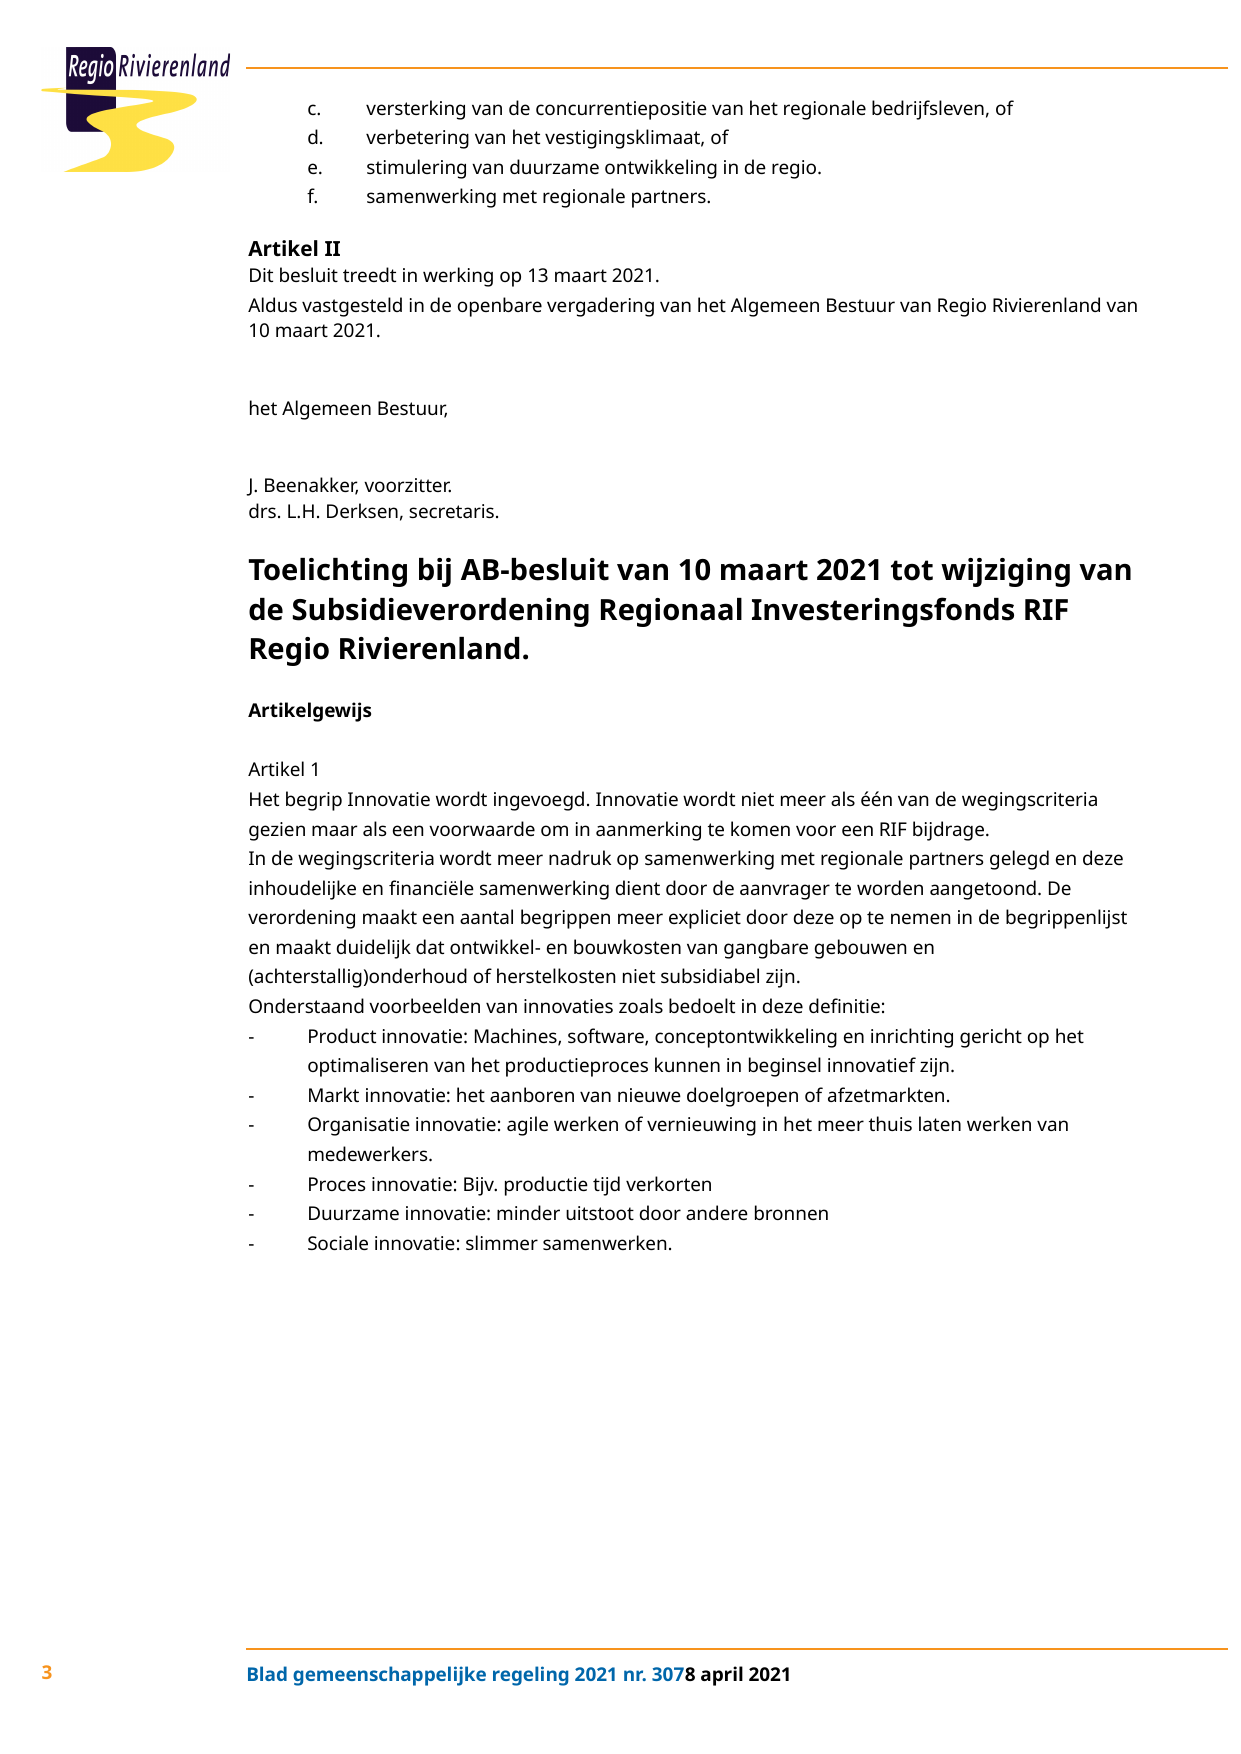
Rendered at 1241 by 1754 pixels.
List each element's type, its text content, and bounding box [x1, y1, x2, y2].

list Organisatie innovatie: agile werken of vernieuwing in het meer thuis laten werken van medewerkers. [248, 1112, 1152, 1167]
text Toelichting bij AB-besluit van 10 maart 2021 tot wijziging van de Subsidieverordening Regionaal Investeringsfonds RIF Regio Rivierenland. [248, 549, 1152, 668]
text Artikel II [248, 234, 1152, 262]
text Aldus vastgesteld in de openbare vergadering van het Algemeen Bestuur van Regio Rivierenland van 10 maart 2021. [248, 292, 1152, 343]
text het Algemeen Bestuur, [248, 395, 1152, 421]
text In de wegingscriteria wordt meer nadruk op samenwerking met regionale partners gelegd en deze inhoudelijke en financiële samenwerking dient door de aanvrager te worden aangetoond. De verordening maakt een aantal begrippen meer expliciet door deze op te nemen in de begrippenlijst en maakt duidelijk dat ontwikkel- en bouwkosten van gangbare gebouwen en (achterstallig)onderhoud of herstelkosten niet subsidiabel zijn. [248, 845, 1152, 989]
list Duurzame innovatie: minder uitstoot door andere bronnen [248, 1200, 1152, 1226]
list samenwerking met regionale partners. [307, 183, 1152, 209]
text Onderstaand voorbeelden van innovaties zoals bedoelt in deze definitie: [248, 993, 1152, 1019]
picture [41, 47, 231, 172]
text Artikelgewijs [248, 697, 1152, 723]
list Sociale innovatie: slimmer samenwerken. [248, 1230, 1152, 1256]
list Proces innovatie: Bijv. productie tijd verkorten [248, 1171, 1152, 1197]
text Artikel 1 [248, 757, 1152, 782]
text Dit besluit treedt in werking op 13 maart 2021. [248, 262, 1152, 288]
list stimulering van duurzame ontwikkeling in de regio. [307, 154, 1152, 180]
list Markt innovatie: het aanboren van nieuwe doelgroepen of afzetmarkten. [248, 1082, 1152, 1108]
list verbetering van het vestigingsklimaat, of [307, 124, 1152, 150]
text J. Beenakker, voorzitter. [248, 472, 1152, 498]
text Het begrip Innovatie wordt ingevoegd. Innovatie wordt niet meer als één van de wegingscriteria gezien maar als een voorwaarde om in aanmerking te komen voor een RIF bijdrage. [248, 786, 1152, 842]
text drs. L.H. Derksen, secretaris. [248, 498, 1152, 523]
list versterking van de concurrentiepositie van het regionale bedrijfsleven, of [307, 95, 1152, 121]
list Product innovatie: Machines, software, conceptontwikkeling en inrichting gericht op het optimaliseren van het productieproces kunnen in beginsel innovatief zijn. [248, 1023, 1152, 1078]
